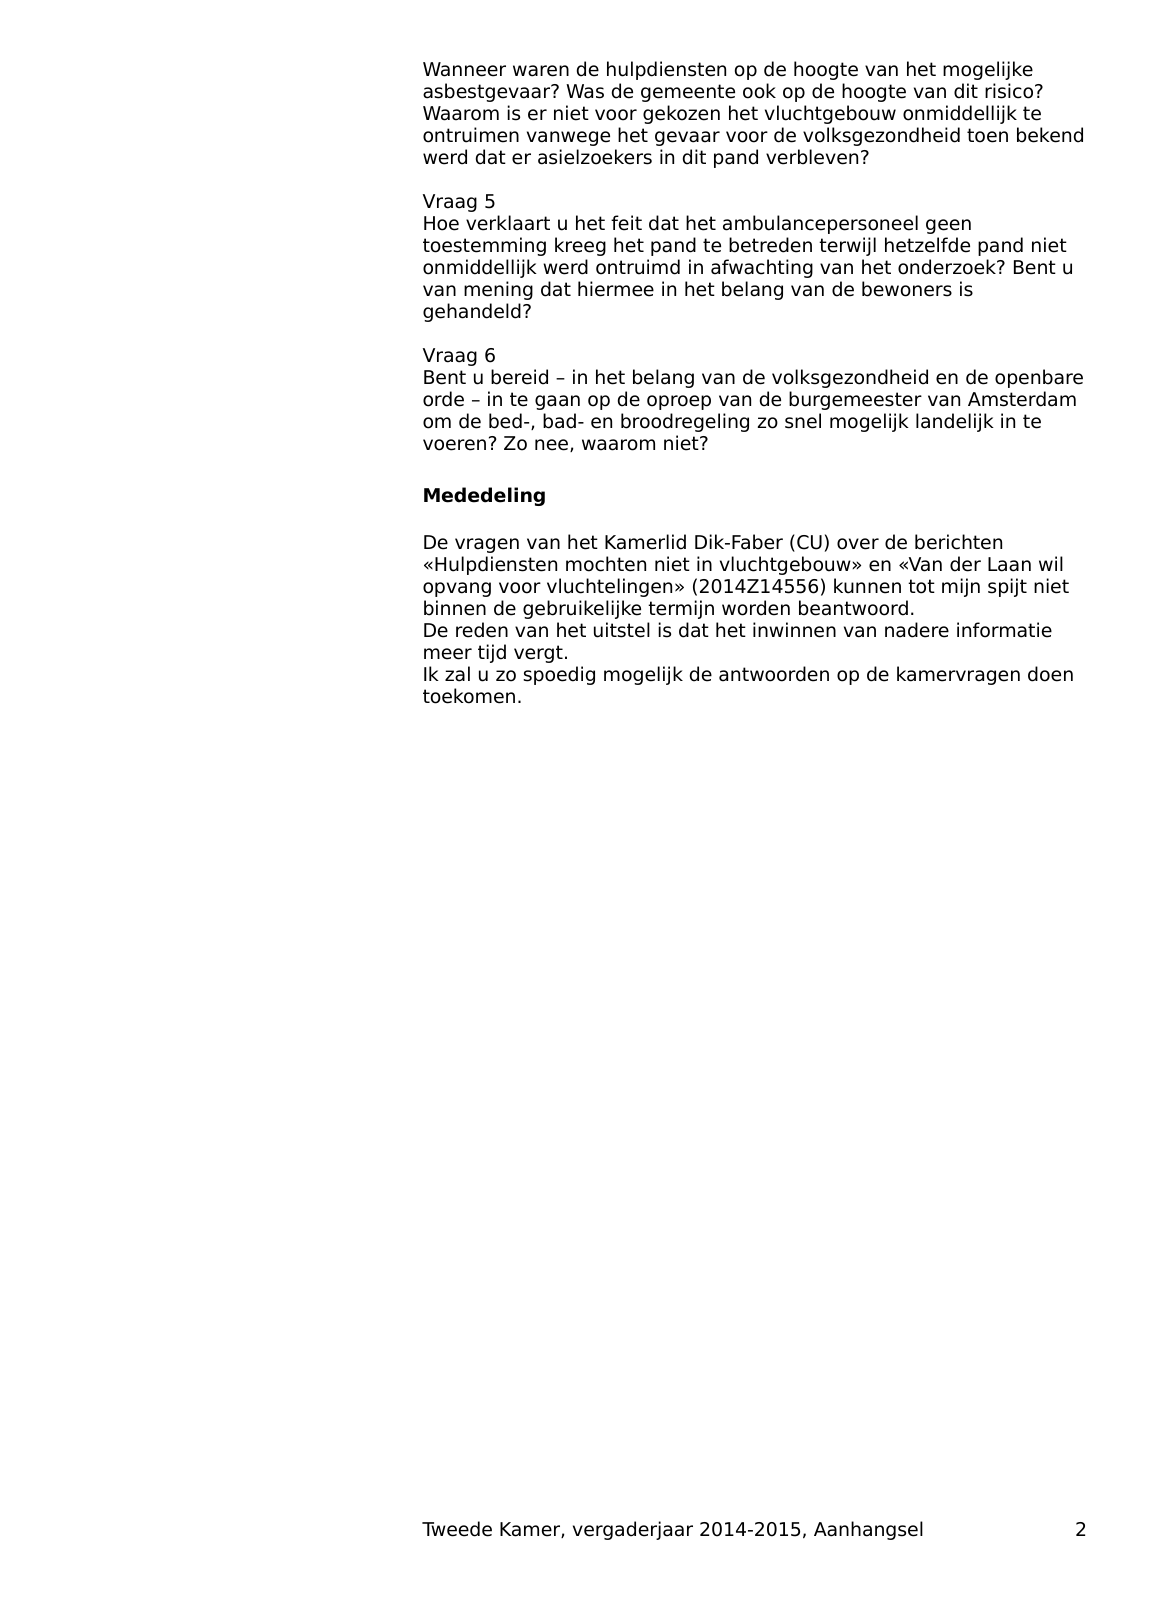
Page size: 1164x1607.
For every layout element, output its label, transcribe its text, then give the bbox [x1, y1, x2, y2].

text De vragen van het Kamerlid Dik-Faber (CU) over de berichten «Hulpdiensten mochten niet in vluchtgebouw» en «Van der Laan wil opvang voor vluchtelingen» (2014Z14556) kunnen tot mijn spijt niet binnen de gebruikelijke termijn worden beantwoord. [422, 532, 1087, 620]
text Wanneer waren de hulpdiensten op de hoogte van het mogelijke asbestgevaar? Was de gemeente ook op de hoogte van dit risico? Waarom is er niet voor gekozen het vluchtgebouw onmiddellijk te ontruimen vanwege het gevaar voor de volksgezondheid toen bekend werd dat er asielzoekers in dit pand verbleven? [422, 59, 1087, 169]
text Hoe verklaart u het feit dat het ambulancepersoneel geen toestemming kreeg het pand te betreden terwijl hetzelfde pand niet onmiddellijk werd ontruimd in afwachting van het onderzoek? Bent u van mening dat hiermee in het belang van de bewoners is gehandeld? [422, 213, 1087, 323]
text Vraag 5 [422, 191, 1087, 213]
text Ik zal u zo spoedig mogelijk de antwoorden op de kamervragen doen toekomen. [422, 664, 1087, 708]
subtitle Mededeling [422, 485, 1087, 507]
text De reden van het uitstel is dat het inwinnen van nadere informatie meer tijd vergt. [422, 620, 1087, 664]
text Vraag 6 [422, 345, 1087, 367]
text Bent u bereid – in het belang van de volksgezondheid en de openbare orde – in te gaan op de oproep van de burgemeester van Amsterdam om de bed-, bad- en broodregeling zo snel mogelijk landelijk in te voeren? Zo nee, waarom niet? [422, 367, 1087, 455]
